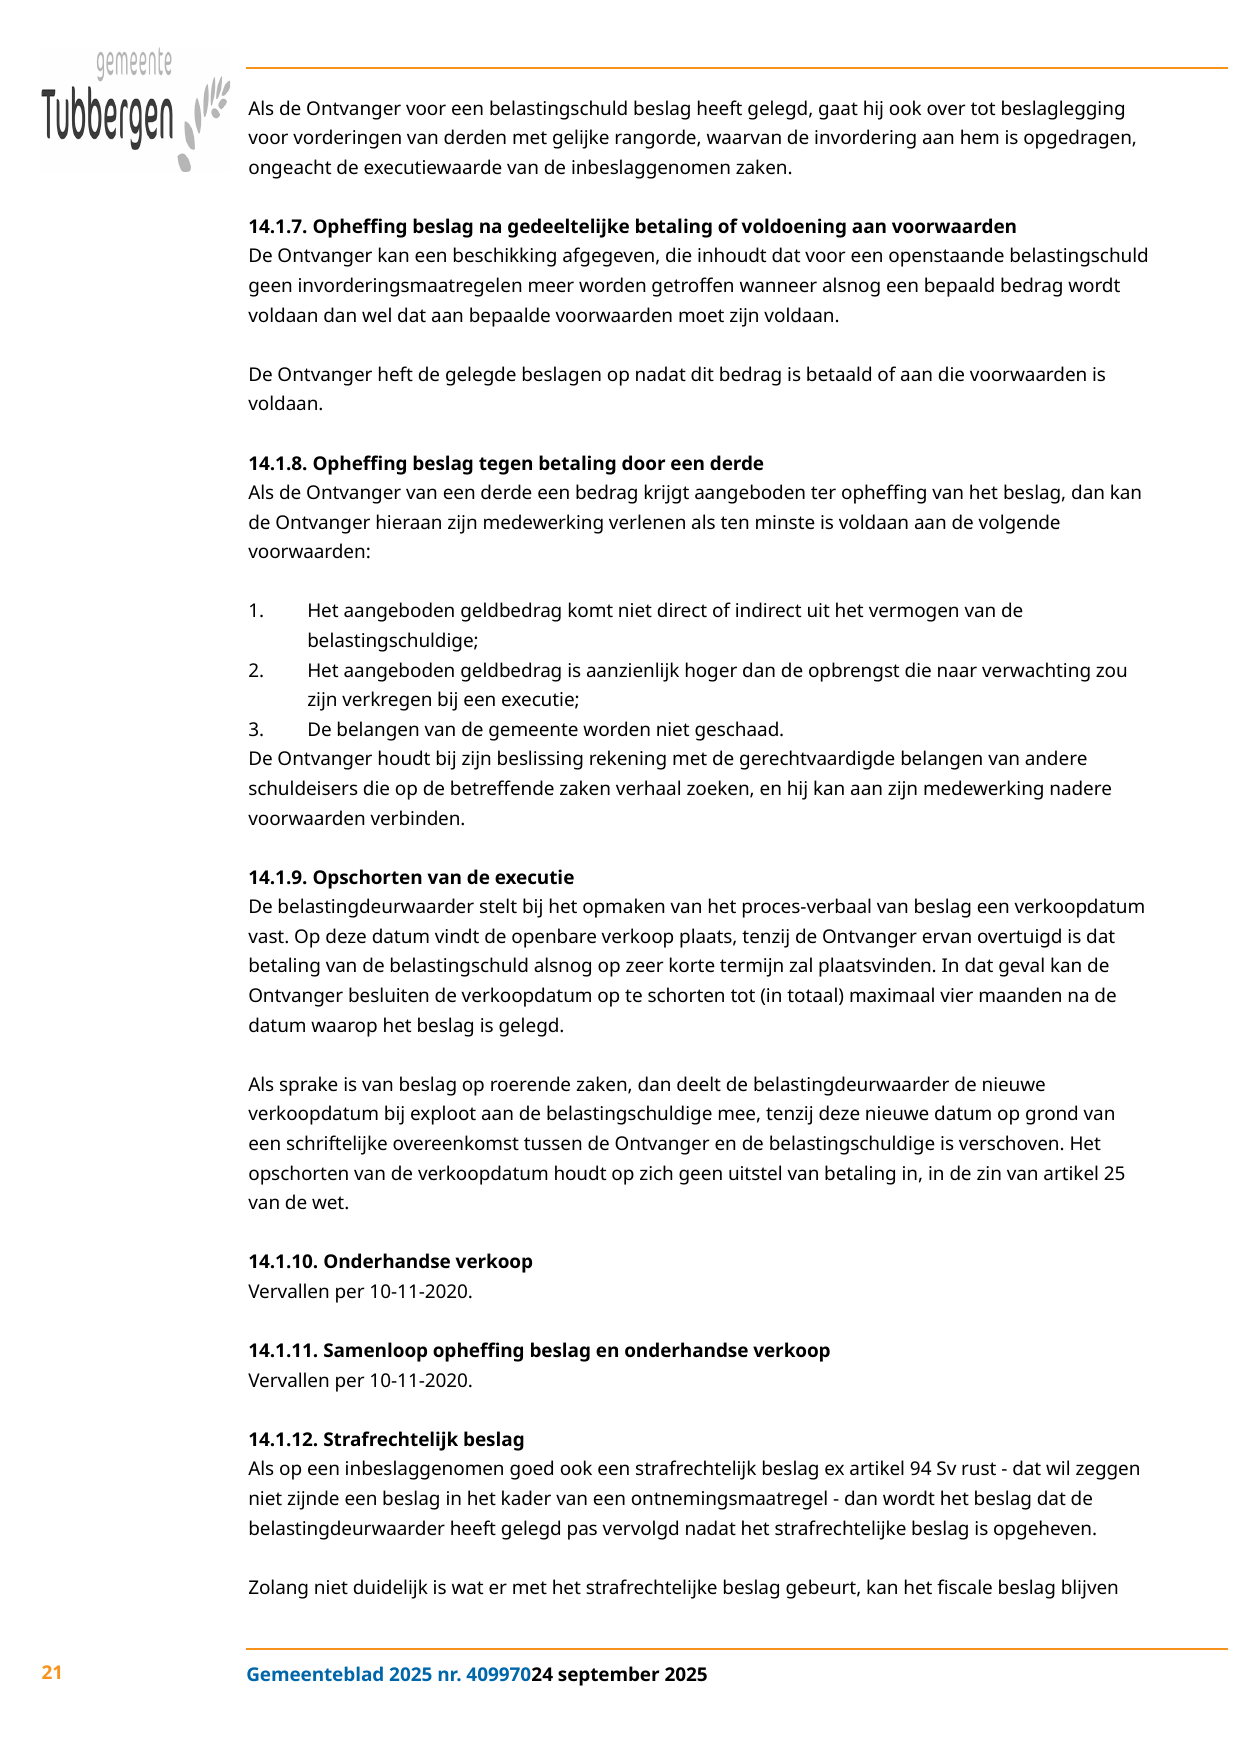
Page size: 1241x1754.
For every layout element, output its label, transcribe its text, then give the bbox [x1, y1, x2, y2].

text 14.1.7. Opheffing beslag na gedeeltelijke betaling of voldoening aan voorwaarden [248, 213, 1152, 239]
text 14.1.9. Opschorten van de executie [248, 864, 1152, 890]
list Het aangeboden geldbedrag komt niet direct of indirect uit het vermogen van de belastingschuldige; [248, 598, 1152, 653]
text 14.1.11. Samenloop opheffing beslag en onderhandse verkoop [248, 1337, 1152, 1363]
text Als sprake is van beslag op roerende zaken, dan deelt de belastingdeurwaarder de nieuwe verkoopdatum bij exploot aan de belastingschuldige mee, tenzij deze nieuwe datum op grond van een schriftelijke overeenkomst tussen de Ontvanger en de belastingschuldige is verschoven. Het opschorten van de verkoopdatum houdt op zich geen uitstel van betaling in, in de zin van artikel 25 van de wet. [248, 1071, 1152, 1215]
text De Ontvanger heft de gelegde beslagen op nadat dit bedrag is betaald of aan die voorwaarden is voldaan. [248, 361, 1152, 416]
picture [41, 47, 231, 172]
list De belangen van de gemeente worden niet geschaad. [248, 716, 1152, 742]
text Als de Ontvanger van een derde een bedrag krijgt aangeboden ter opheffing van het beslag, dan kan de Ontvanger hieraan zijn medewerking verlenen als ten minste is voldaan aan de volgende voorwaarden: [248, 479, 1152, 564]
text 14.1.8. Opheffing beslag tegen betaling door een derde [248, 450, 1152, 476]
text Als op een inbeslaggenomen goed ook een strafrechtelijk beslag ex artikel 94 Sv rust - dat wil zeggen niet zijnde een beslag in het kader van een ontnemingsmaatregel - dan wordt het beslag dat de belastingdeurwaarder heeft gelegd pas vervolgd nadat het strafrechtelijke beslag is opgeheven. [248, 1456, 1152, 1541]
text De Ontvanger houdt bij zijn beslissing rekening met de gerechtvaardigde belangen van andere schuldeisers die op de betreffende zaken verhaal zoeken, en hij kan aan zijn medewerking nadere voorwaarden verbinden. [248, 746, 1152, 831]
text Als de Ontvanger voor een belastingschuld beslag heeft gelegd, gaat hij ook over tot beslaglegging voor vorderingen van derden met gelijke rangorde, waarvan de invordering aan hem is opgedragen, ongeacht de executiewaarde van de inbeslaggenomen zaken. [248, 95, 1152, 180]
list Het aangeboden geldbedrag is aanzienlijk hoger dan de opbrengst die naar verwachting zou zijn verkregen bij een executie; [248, 657, 1152, 712]
text 14.1.12. Strafrechtelijk beslag [248, 1426, 1152, 1452]
text Vervallen per 10-11-2020. [248, 1367, 1152, 1393]
text 14.1.10. Onderhandse verkoop [248, 1248, 1152, 1274]
text De belastingdeurwaarder stelt bij het opmaken van het proces-verbaal van beslag een verkoopdatum vast. Op deze datum vindt de openbare verkoop plaats, tenzij de Ontvanger ervan overtuigd is dat betaling van de belastingschuld alsnog op zeer korte termijn zal plaatsvinden. In dat geval kan de Ontvanger besluiten de verkoopdatum op te schorten tot (in totaal) maximaal vier maanden na de datum waarop het beslag is gelegd. [248, 893, 1152, 1038]
text Vervallen per 10-11-2020. [248, 1278, 1152, 1304]
text Zolang niet duidelijk is wat er met het strafrechtelijke beslag gebeurt, kan het fiscale beslag blijven [248, 1574, 1152, 1600]
text De Ontvanger kan een beschikking afgegeven, die inhoudt dat voor een openstaande belastingschuld geen invorderingsmaatregelen meer worden getroffen wanneer alsnog een bepaald bedrag wordt voldaan dan wel dat aan bepaalde voorwaarden moet zijn voldaan. [248, 243, 1152, 328]
